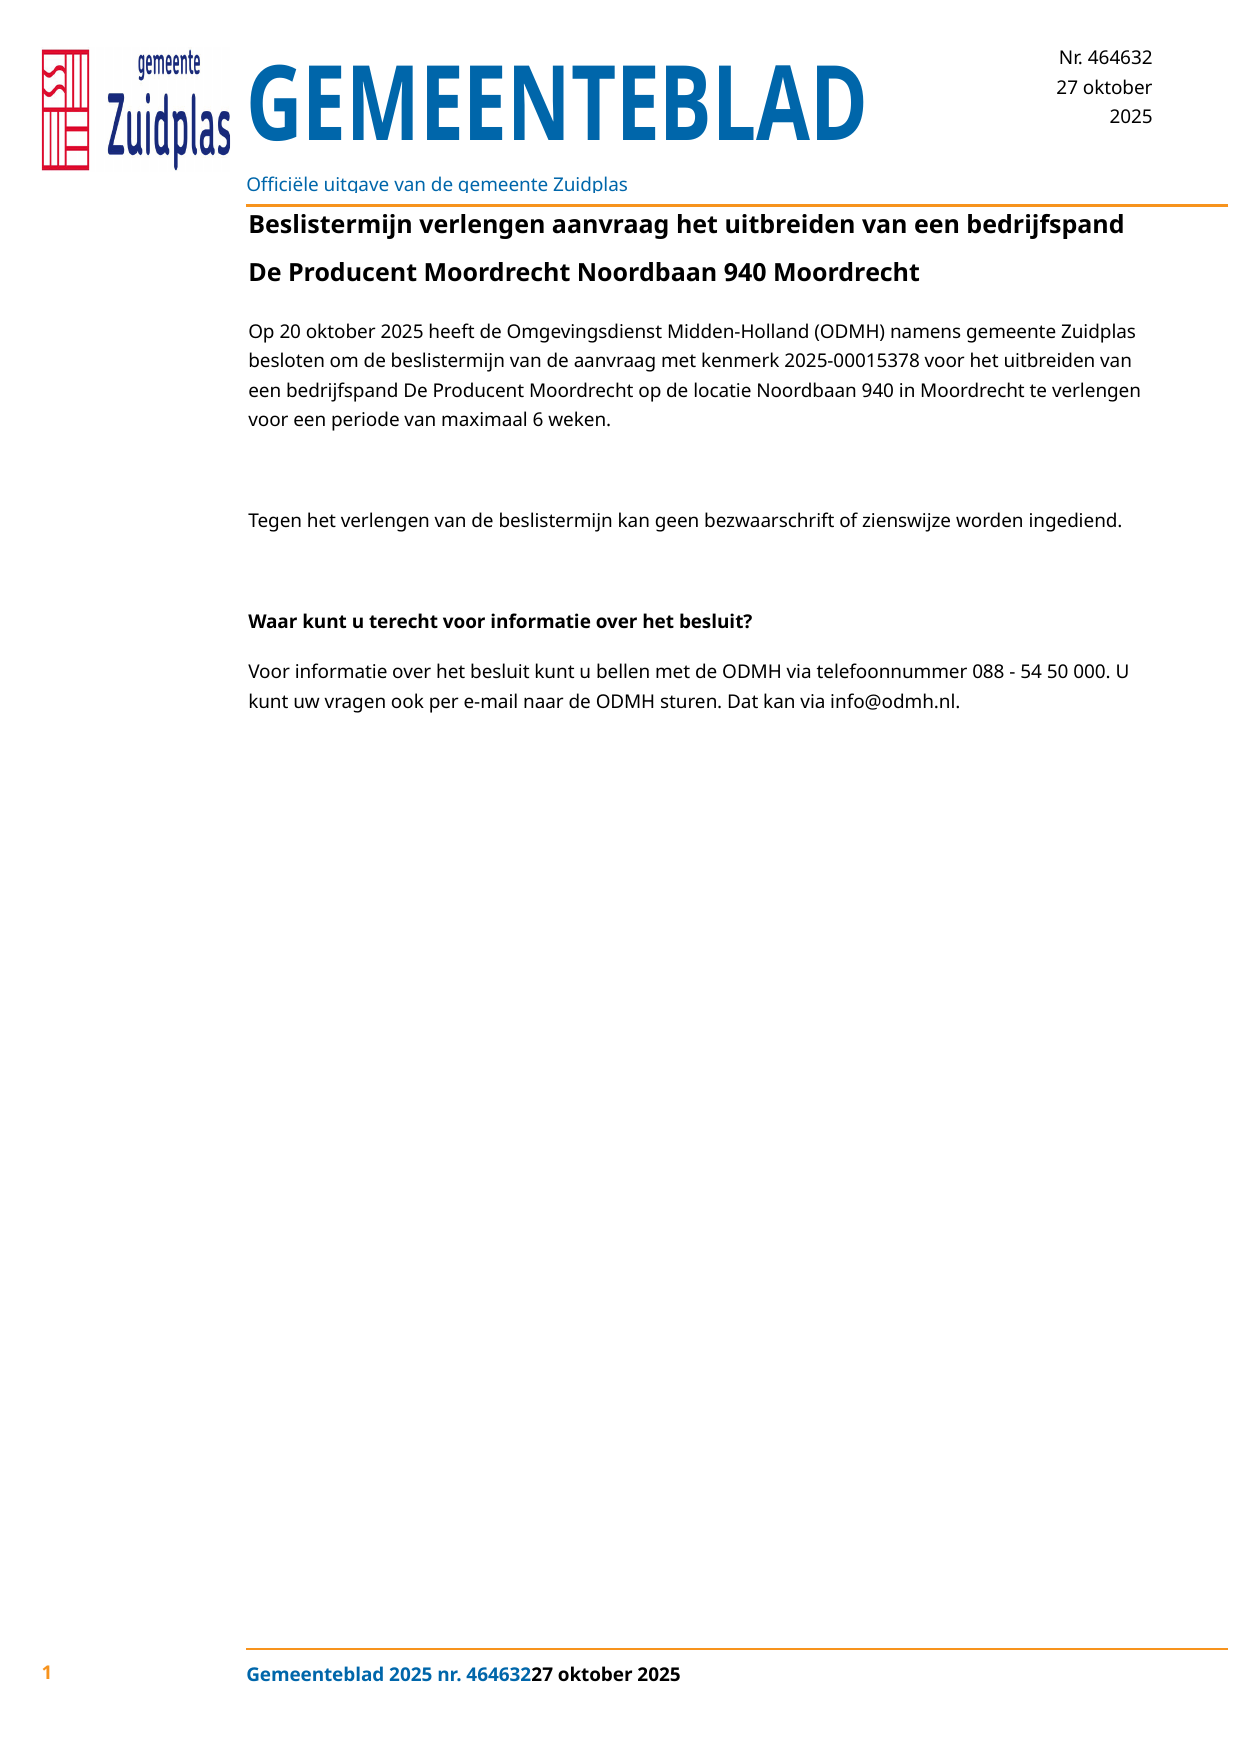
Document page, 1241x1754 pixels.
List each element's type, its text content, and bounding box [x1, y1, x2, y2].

text Beslistermijn verlengen aanvraag het uitbreiden van een bedrijfspand De Producent Moordrecht Noordbaan 940 Moordrecht [248, 207, 1152, 288]
text Waar kunt u terecht voor informatie over het besluit? [248, 608, 1152, 634]
text Tegen het verlengen van de beslistermijn kan geen bezwaarschrift of zienswijze worden ingediend. [248, 507, 1152, 533]
text Op 20 oktober 2025 heeft de Omgevingsdienst Midden-Holland (ODMH) namens gemeente Zuidplas besloten om de beslistermijn van de aanvraag met kenmerk 2025-00015378 voor het uitbreiden van een bedrijfspand De Producent Moordrecht op de locatie Noordbaan 940 in Moordrecht te verlengen voor een periode van maximaal 6 weken. [248, 318, 1152, 432]
text Voor informatie over het besluit kunt u bellen met de ODMH via telefoonnummer 088 - 54 50 000. U kunt uw vragen ook per e-mail naar de ODMH sturen. Dat kan via info@odmh.nl. [248, 659, 1152, 714]
picture [41, 47, 231, 172]
